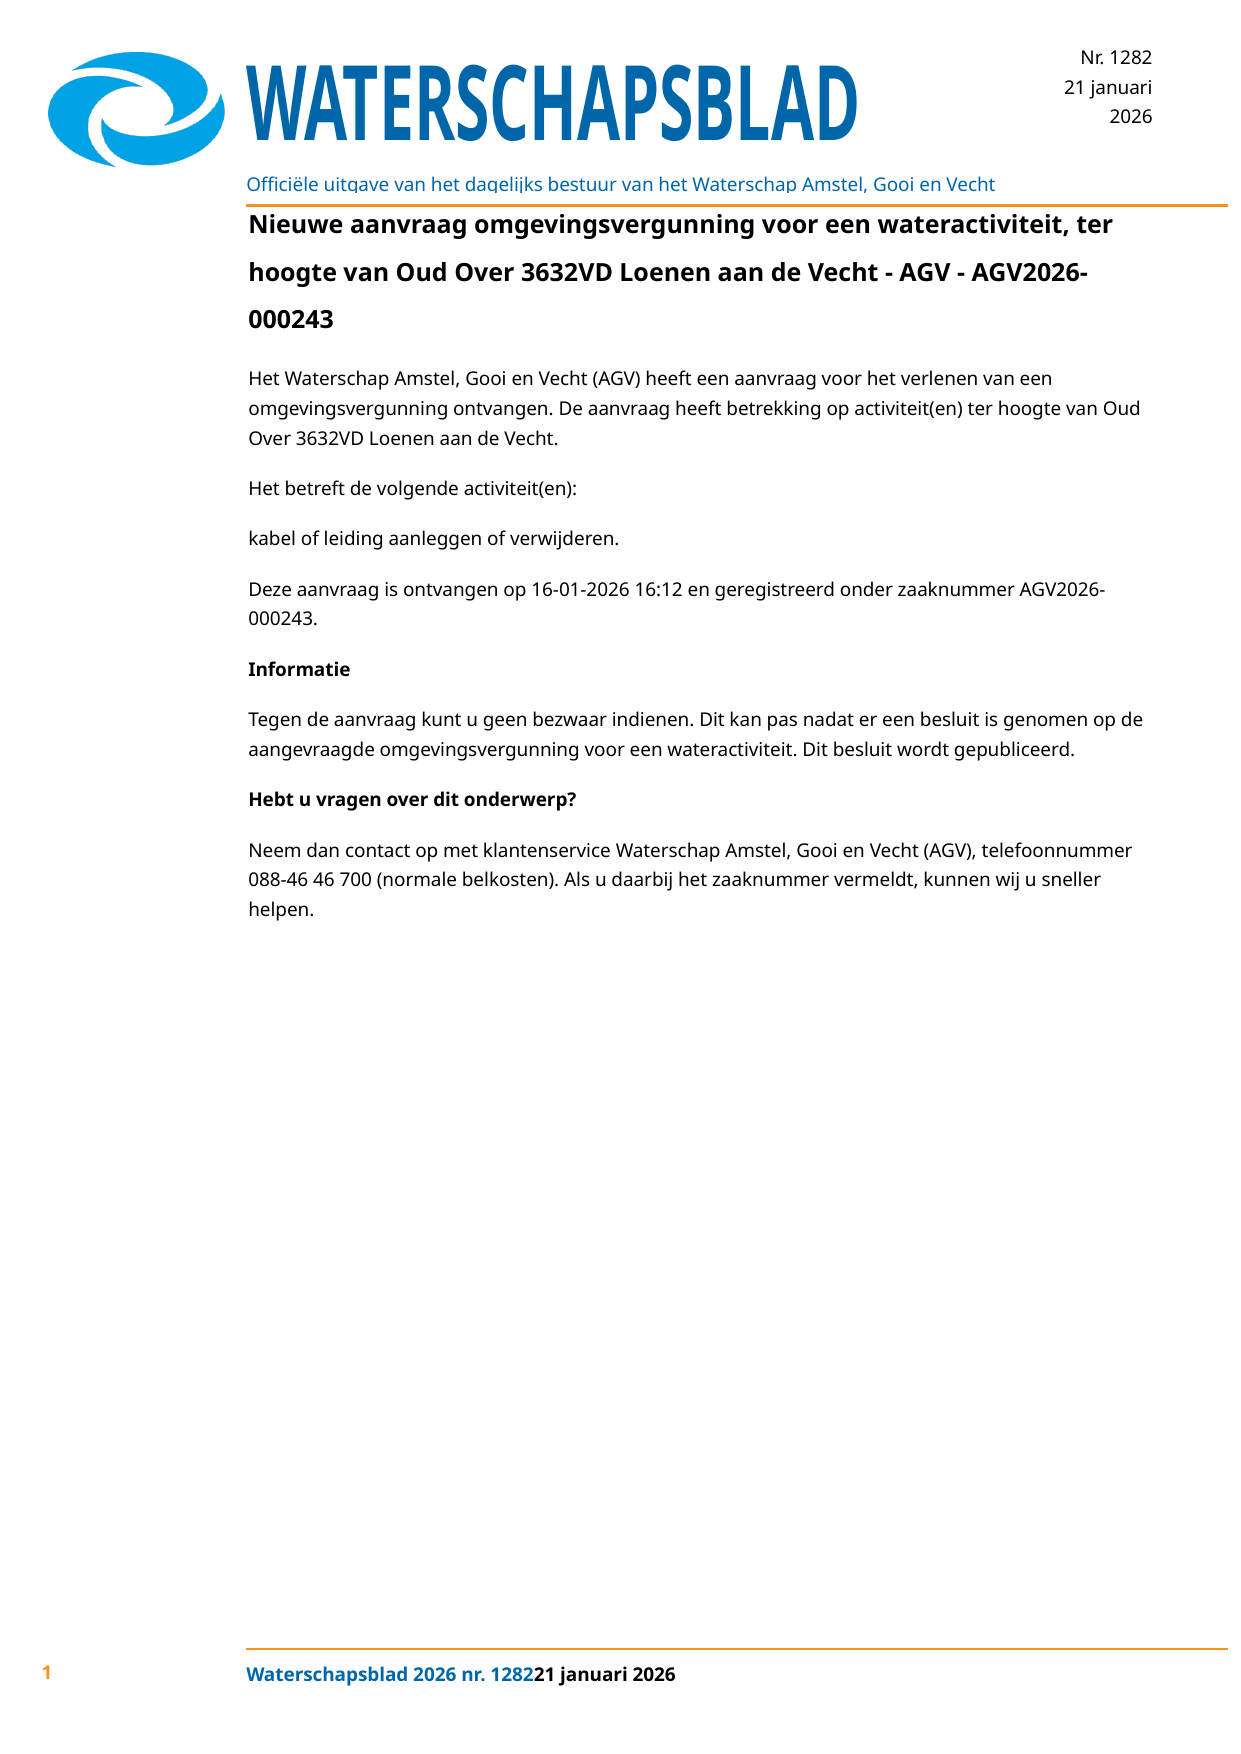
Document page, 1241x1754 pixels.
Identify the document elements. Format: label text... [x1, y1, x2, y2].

text Hebt u vragen over dit onderwerp? [248, 786, 1152, 812]
text Tegen de aanvraag kunt u geen bezwaar indienen. Dit kan pas nadat er een besluit is genomen op de aangevraagde omgevingsvergunning voor een wateractiviteit. Dit besluit wordt gepubliceerd. [248, 706, 1152, 762]
picture [41, 47, 231, 172]
text Informatie [248, 656, 1152, 682]
text Nieuwe aanvraag omgevingsvergunning voor een wateractiviteit, ter hoogte van Oud Over 3632VD Loenen aan de Vecht - AGV - AGV2026-000243 [248, 207, 1152, 336]
text kabel of leiding aanleggen of verwijderen. [248, 526, 1152, 551]
text Het Waterschap Amstel, Gooi en Vecht (AGV) heeft een aanvraag voor het verlenen van een omgevingsvergunning ontvangen. De aanvraag heeft betrekking op activiteit(en) ter hoogte van Oud Over 3632VD Loenen aan de Vecht. [248, 366, 1152, 450]
text Deze aanvraag is ontvangen op 16-01-2026 16:12 en geregistreerd onder zaaknummer AGV2026-000243. [248, 576, 1152, 631]
text Het betreft de volgende activiteit(en): [248, 475, 1152, 501]
text Neem dan contact op met klantenservice Waterschap Amstel, Gooi en Vecht (AGV), telefoonnummer 088-46 46 700 (normale belkosten). Als u daarbij het zaaknummer vermeldt, kunnen wij u sneller helpen. [248, 837, 1152, 922]
